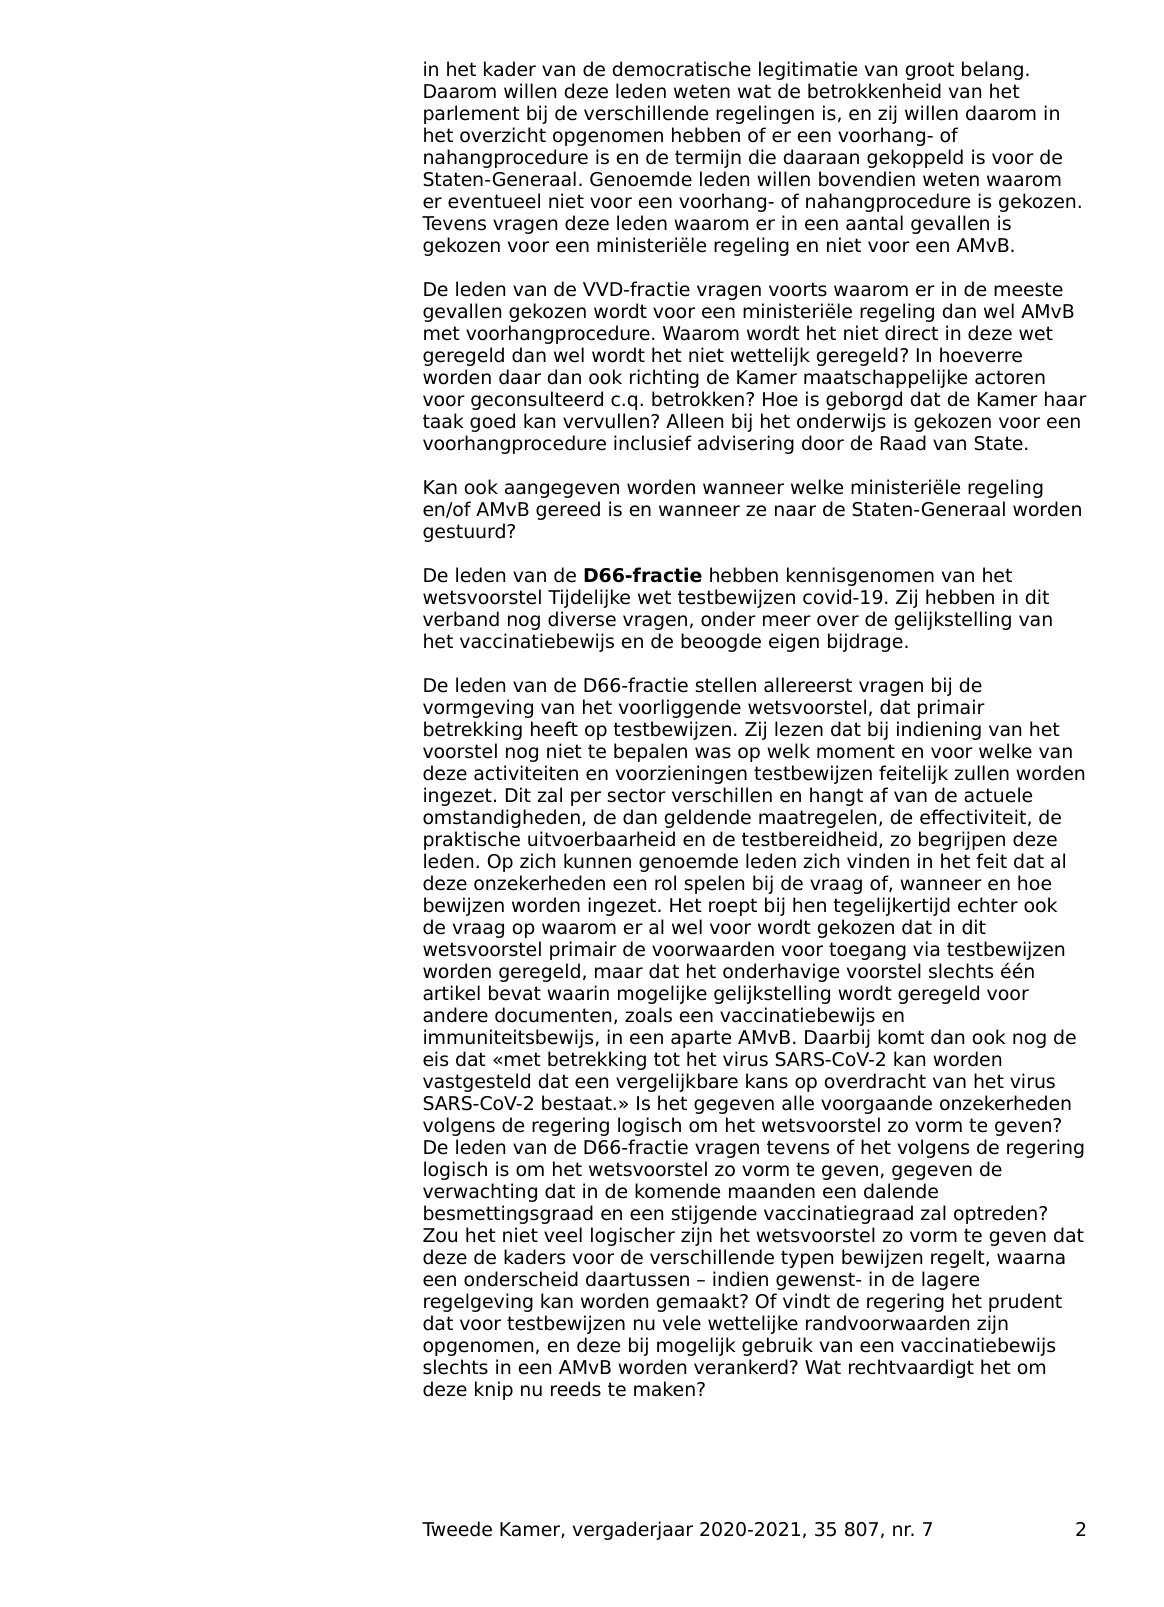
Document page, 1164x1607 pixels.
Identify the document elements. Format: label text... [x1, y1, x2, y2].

text in het kader van de democratische legitimatie van groot belang. Daarom willen deze leden weten wat de betrokkenheid van het parlement bij de verschillende regelingen is, en zij willen daarom in het overzicht opgenomen hebben of er een voorhang- of nahangprocedure is en de termijn die daaraan gekoppeld is voor de Staten-Generaal. Genoemde leden willen bovendien weten waarom er eventueel niet voor een voorhang- of nahangprocedure is gekozen. Tevens vragen deze leden waarom er in een aantal gevallen is gekozen voor een ministeriële regeling en niet voor een AMvB. [422, 59, 1087, 257]
text De leden van de VVD-fractie vragen voorts waarom er in de meeste gevallen gekozen wordt voor een ministeriële regeling dan wel AMvB met voorhangprocedure. Waarom wordt het niet direct in deze wet geregeld dan wel wordt het niet wettelijk geregeld? In hoeverre worden daar dan ook richting de Kamer maatschappelijke actoren voor geconsulteerd c.q. betrokken? Hoe is geborgd dat de Kamer haar taak goed kan vervullen? Alleen bij het onderwijs is gekozen voor een voorhangprocedure inclusief advisering door de Raad van State. [422, 279, 1087, 455]
text De leden van de D66-fractie stellen allereerst vragen bij de vormgeving van het voorliggende wetsvoorstel, dat primair betrekking heeft op testbewijzen. Zij lezen dat bij indiening van het voorstel nog niet te bepalen was op welk moment en voor welke van deze activiteiten en voorzieningen testbewijzen feitelijk zullen worden ingezet. Dit zal per sector verschillen en hangt af van de actuele omstandigheden, de dan geldende maatregelen, de effectiviteit, de praktische uitvoerbaarheid en de testbereidheid, zo begrijpen deze leden. Op zich kunnen genoemde leden zich vinden in het feit dat al deze onzekerheden een rol spelen bij de vraag of, wanneer en hoe bewijzen worden ingezet. Het roept bij hen tegelijkertijd echter ook de vraag op waarom er al wel voor wordt gekozen dat in dit wetsvoorstel primair de voorwaarden voor toegang via testbewijzen worden geregeld, maar dat het onderhavige voorstel slechts één artikel bevat waarin mogelijke gelijkstelling wordt geregeld voor andere documenten, zoals een vaccinatiebewijs en immuniteitsbewijs, in een aparte AMvB. Daarbij komt dan ook nog de eis dat «met betrekking tot het virus SARS-CoV-2 kan worden vastgesteld dat een vergelijkbare kans op overdracht van het virus SARS-CoV-2 bestaat.» Is het gegeven alle voorgaande onzekerheden volgens de regering logisch om het wetsvoorstel zo vorm te geven? De leden van de D66-fractie vragen tevens of het volgens de regering logisch is om het wetsvoorstel zo vorm te geven, gegeven de verwachting dat in de komende maanden een dalende besmettingsgraad en een stijgende vaccinatiegraad zal optreden? Zou het niet veel logischer zijn het wetsvoorstel zo vorm te geven dat deze de kaders voor de verschillende typen bewijzen regelt, waarna een onderscheid daartussen – indien gewenst- in de lagere regelgeving kan worden gemaakt? Of vindt de regering het prudent dat voor testbewijzen nu vele wettelijke randvoorwaarden zijn opgenomen, en deze bij mogelijk gebruik van een vaccinatiebewijs slechts in een AMvB worden verankerd? Wat rechtvaardigt het om deze knip nu reeds te maken? [422, 675, 1087, 1401]
text De leden van de D66-fractie hebben kennisgenomen van het wetsvoorstel Tijdelijke wet testbewijzen covid-19. Zij hebben in dit verband nog diverse vragen, onder meer over de gelijkstelling van het vaccinatiebewijs en de beoogde eigen bijdrage. [422, 565, 1087, 653]
text Kan ook aangegeven worden wanneer welke ministeriële regeling en/of AMvB gereed is en wanneer ze naar de Staten-Generaal worden gestuurd? [422, 477, 1087, 543]
